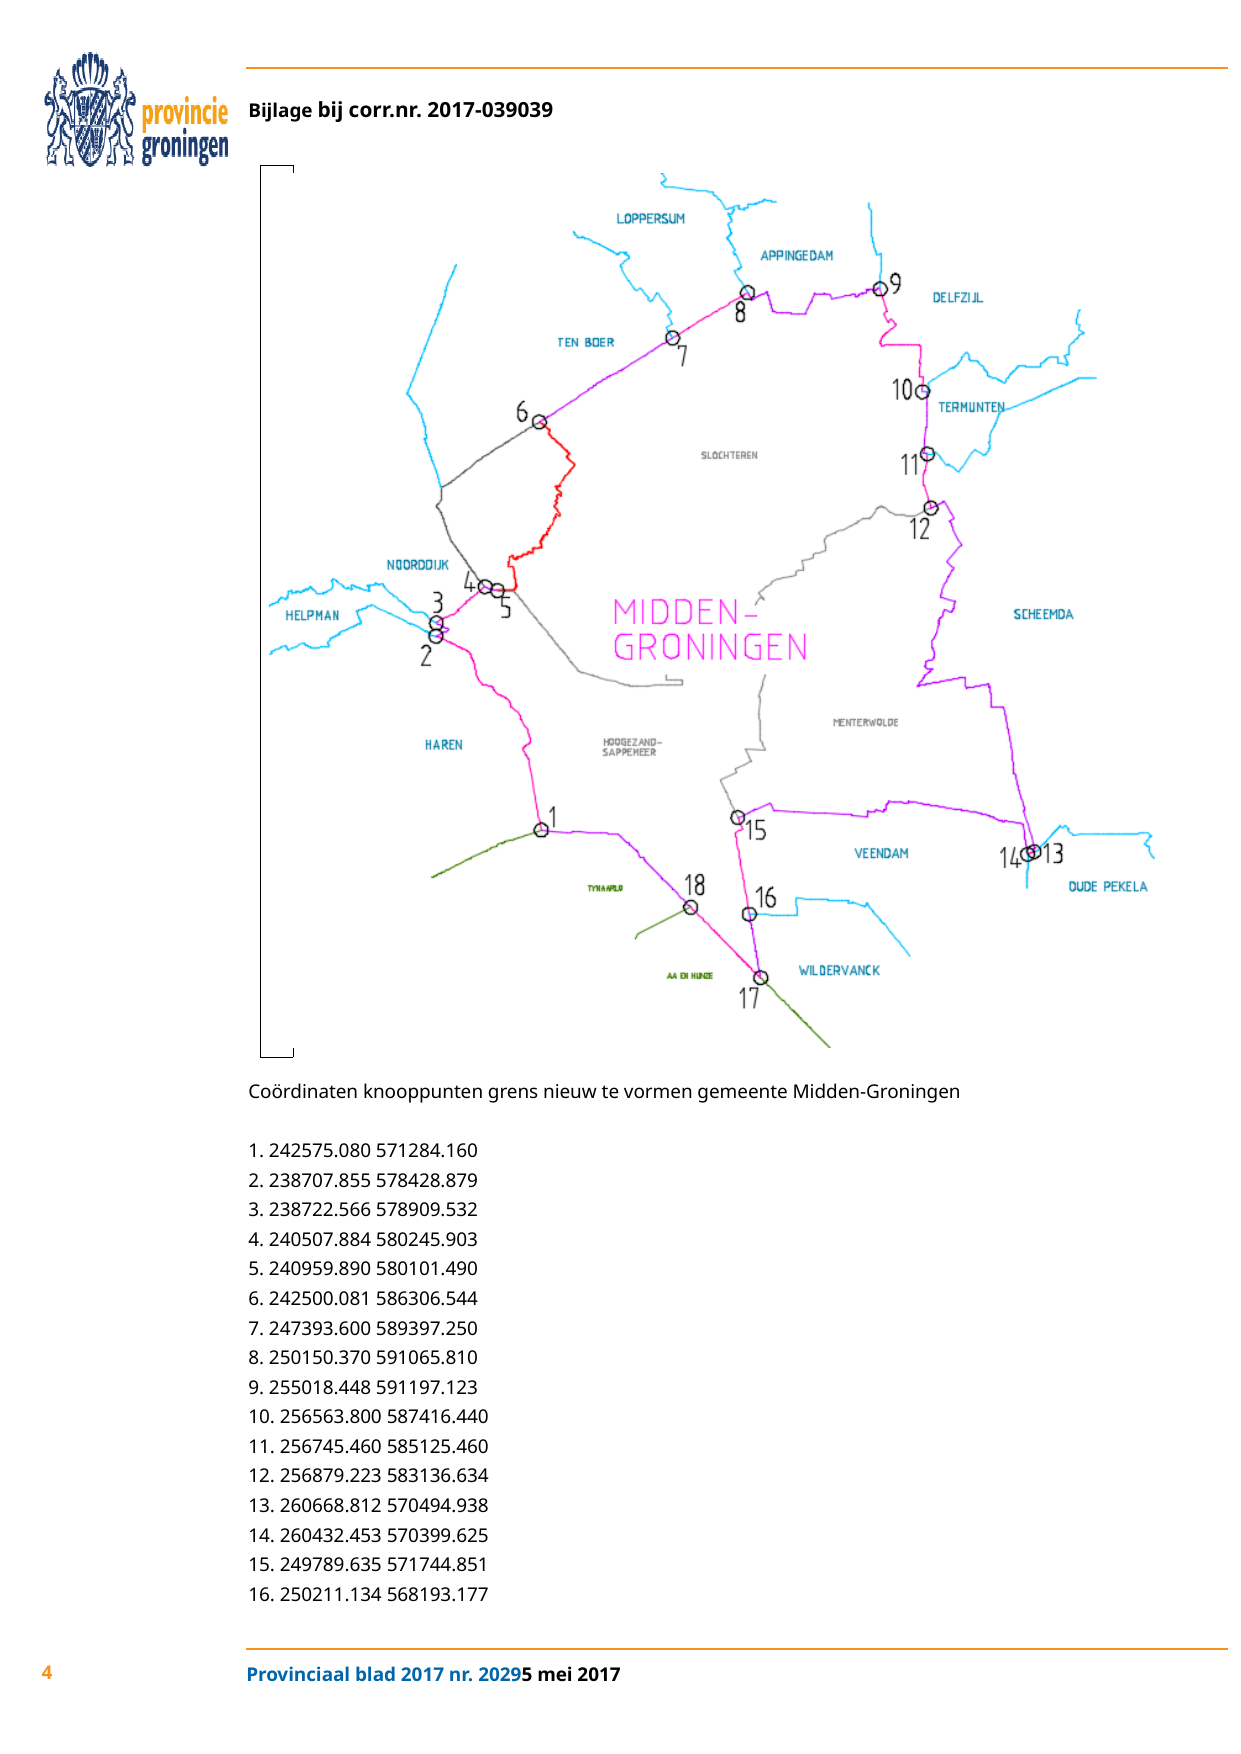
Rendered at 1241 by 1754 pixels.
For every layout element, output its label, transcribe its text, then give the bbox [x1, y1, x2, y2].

text 2. 238707.855 578428.879 [248, 1167, 1152, 1193]
text Bijlage bij corr.nr. 2017-039039 [248, 95, 1152, 123]
text 13. 260668.812 570494.938 [248, 1492, 1152, 1518]
text 16. 250211.134 568193.177 [248, 1581, 1152, 1607]
picture [41, 47, 231, 172]
text 3. 238722.566 578909.532 [248, 1196, 1152, 1222]
text 11. 256745.460 585125.460 [248, 1433, 1152, 1459]
text Coördinaten knooppunten grens nieuw te vormen gemeente Midden-Groningen [248, 1078, 1152, 1104]
text 9. 255018.448 591197.123 [248, 1374, 1152, 1400]
text 14. 260432.453 570399.625 [248, 1522, 1152, 1548]
text 6. 242500.081 586306.544 [248, 1285, 1152, 1311]
text 7. 247393.600 589397.250 [248, 1315, 1152, 1341]
text 10. 256563.800 587416.440 [248, 1403, 1152, 1429]
text 1. 242575.080 571284.160 [248, 1137, 1152, 1163]
picture [268, 173, 1155, 1048]
text 4. 240507.884 580245.903 [248, 1226, 1152, 1252]
text 5. 240959.890 580101.490 [248, 1256, 1152, 1281]
text 12. 256879.223 583136.634 [248, 1463, 1152, 1488]
text 8. 250150.370 591065.810 [248, 1344, 1152, 1370]
text 15. 249789.635 571744.851 [248, 1551, 1152, 1577]
